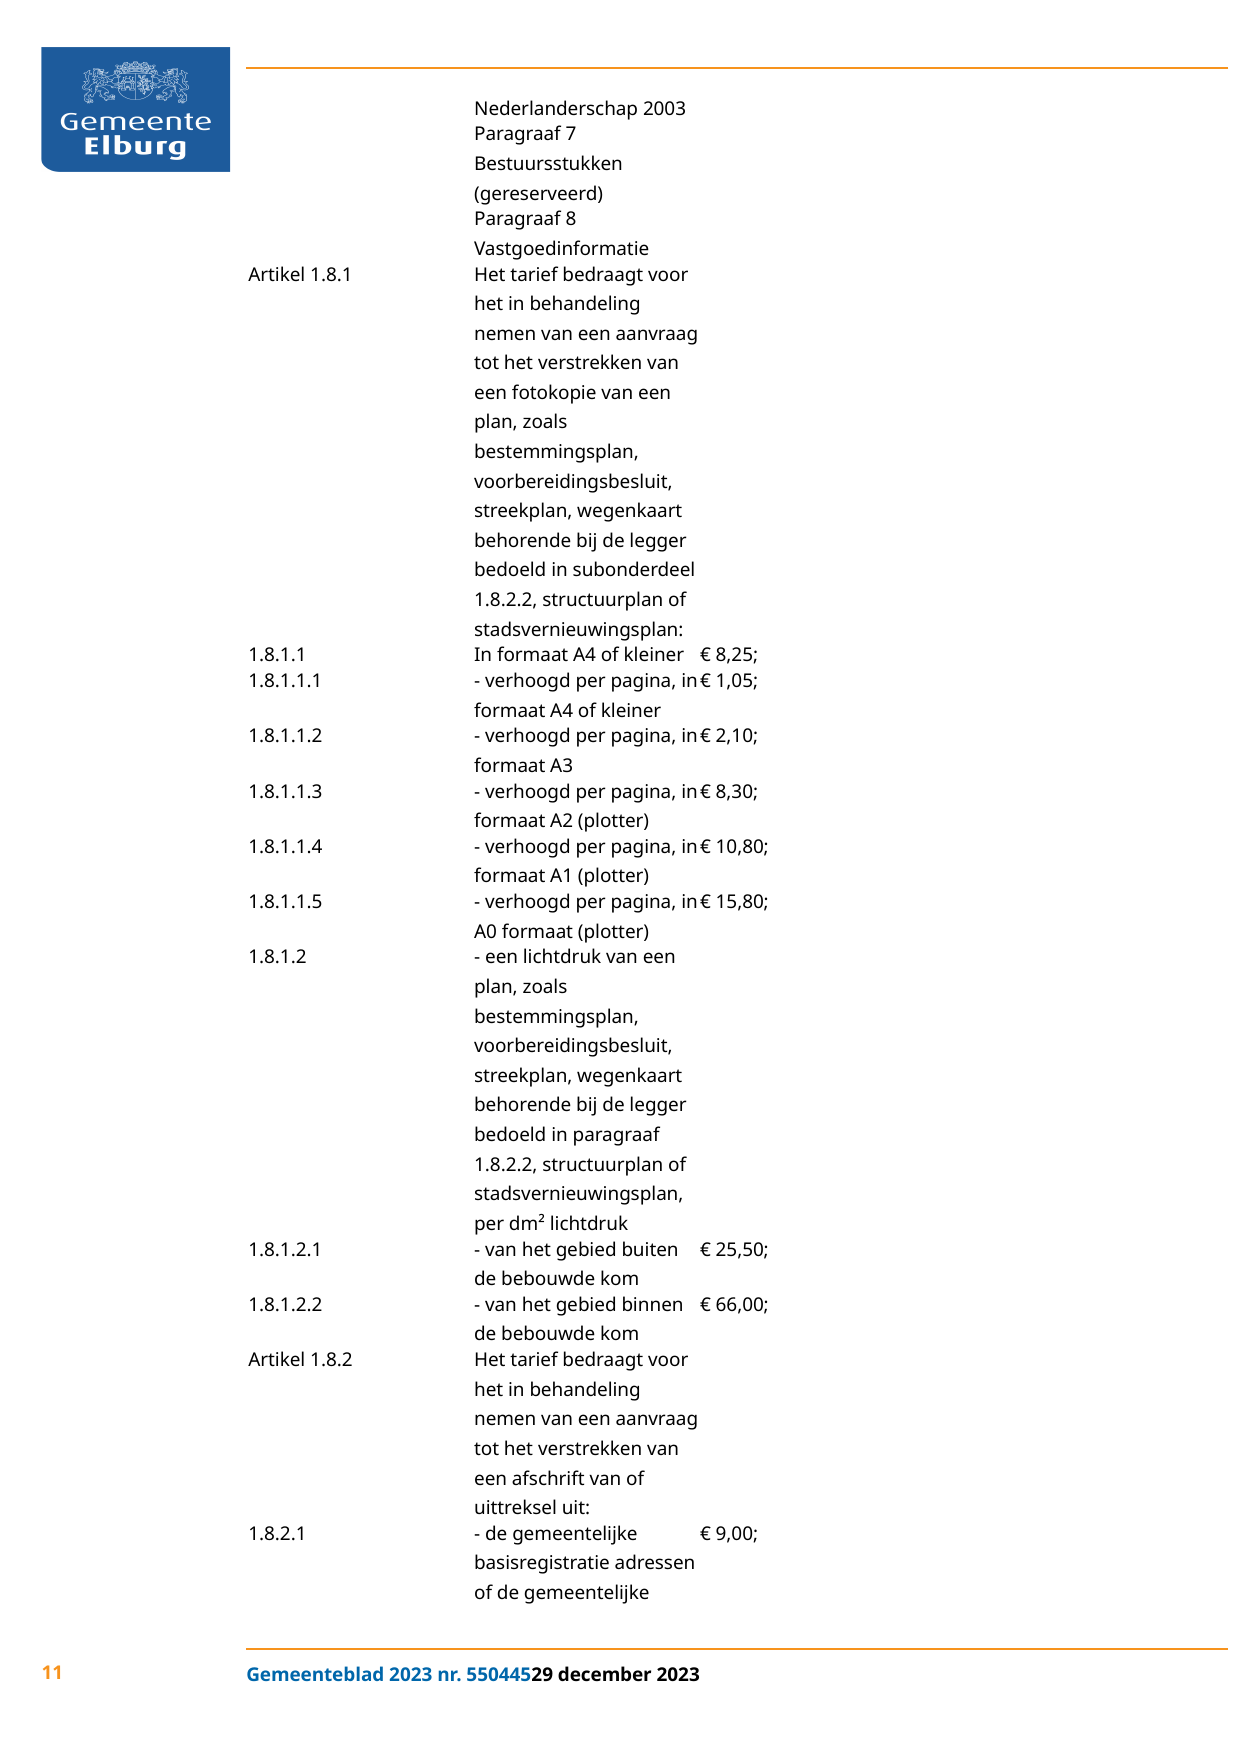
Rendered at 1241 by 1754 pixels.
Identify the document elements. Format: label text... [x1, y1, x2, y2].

table_cell - van het gebied binnen de bebouwde kom [474, 1291, 700, 1346]
table_cell 1.8.2.1 [248, 1520, 474, 1605]
table_cell € 15,80; [700, 889, 926, 944]
table_cell 1.8.1.2 [248, 944, 474, 1236]
table_cell - een lichtdruk van een plan, zoals bestemmingsplan, voorbereidingsbesluit, streekplan, wegenkaart behorende bij de legger bedoeld in paragraaf 1.8.2.2, structuurplan of stadsvernieuwingsplan, per dm² lichtdruk [474, 944, 700, 1236]
table_cell Het tarief bedraagt voor het in behandeling nemen van een aanvraag tot het verstrekken van een afschrift van of uittreksel uit: [474, 1346, 700, 1520]
table_cell Het tarief bedraagt voor het in behandeling nemen van een aanvraag tot het verstrekken van een fotokopie van een plan, zoals bestemmingsplan, voorbereidingsbesluit, streekplan, wegenkaart behorende bij de legger bedoeld in subonderdeel 1.8.2.2, structuurplan of stadsvernieuwingsplan: [474, 261, 700, 641]
table_cell In formaat A4 of kleiner [474, 641, 700, 667]
table_cell [248, 205, 474, 261]
table_cell € 9,00; [700, 1520, 926, 1605]
table_cell Artikel 1.8.2 [248, 1346, 474, 1520]
table_cell [700, 121, 926, 205]
table_cell 1.8.1.1 [248, 641, 474, 667]
picture [41, 47, 231, 172]
table_cell [700, 944, 926, 1236]
table_cell - de gemeentelijke basisregistratie adressen of de gemeentelijke [474, 1520, 700, 1605]
table_cell - verhoogd per pagina, in formaat A2 (plotter) [474, 778, 700, 833]
table_cell 1.8.1.1.5 [248, 889, 474, 944]
table_cell € 25,50; [700, 1236, 926, 1291]
table_cell [700, 261, 926, 641]
table_cell 1.8.1.1.2 [248, 723, 474, 778]
table_cell [248, 121, 474, 205]
table_cell € 10,80; [700, 833, 926, 888]
table_cell - verhoogd per pagina, in formaat A3 [474, 723, 700, 778]
table_cell - verhoogd per pagina, in formaat A4 of kleiner [474, 667, 700, 722]
table_cell - van het gebied buiten de bebouwde kom [474, 1236, 700, 1291]
table_cell Paragraaf 8 Vastgoedinformatie [474, 205, 700, 261]
table_cell 1.8.1.2.1 [248, 1236, 474, 1291]
table_cell € 8,30; [700, 778, 926, 833]
table_cell [700, 1346, 926, 1520]
table_cell 1.8.1.1.4 [248, 833, 474, 888]
table_cell - verhoogd per pagina, in formaat A1 (plotter) [474, 833, 700, 888]
table_cell 1.8.1.1.3 [248, 778, 474, 833]
table_cell 1.8.1.2.2 [248, 1291, 474, 1346]
table_cell Nederlanderschap 2003 [474, 95, 700, 121]
table_cell Paragraaf 7 Bestuursstukken (gereserveerd) [474, 121, 700, 205]
table_cell € 1,05; [700, 667, 926, 722]
table_cell € 2,10; [700, 723, 926, 778]
table_cell Artikel 1.8.1 [248, 261, 474, 641]
table_cell [248, 95, 474, 121]
table_cell € 8,25; [700, 641, 926, 667]
table_cell [700, 205, 926, 261]
table_cell 1.8.1.1.1 [248, 667, 474, 722]
table_cell - verhoogd per pagina, in A0 formaat (plotter) [474, 889, 700, 944]
table_cell € 66,00; [700, 1291, 926, 1346]
table_cell [700, 95, 926, 121]
